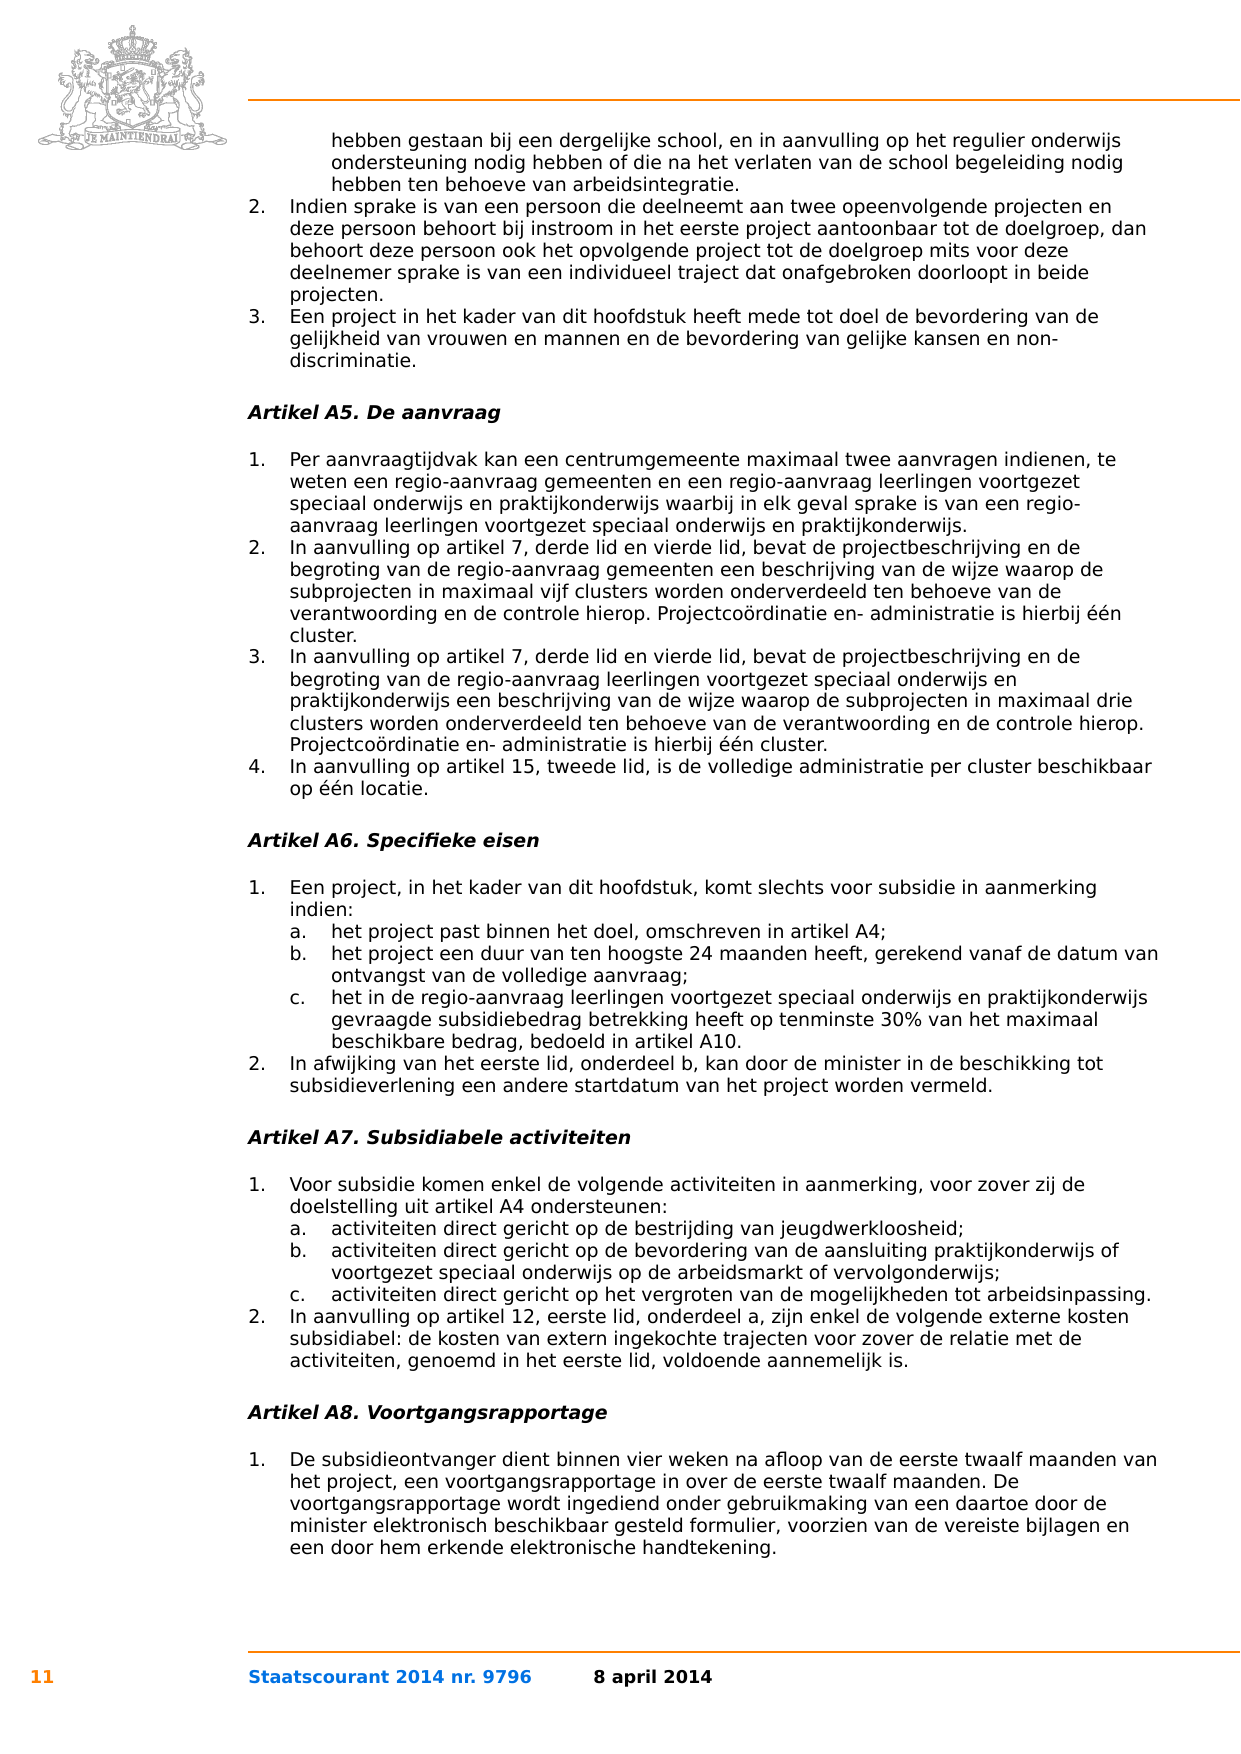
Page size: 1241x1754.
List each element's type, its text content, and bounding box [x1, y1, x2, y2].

text a. activiteiten direct gericht op de bestrijding van jeugdwerkloosheid; [289, 1218, 1163, 1240]
text 1. Voor subsidie komen enkel de volgende activiteiten in aanmerking, voor zover zij de doelstelling uit artikel A4 ondersteunen: [248, 1174, 1163, 1218]
text hebben gestaan bij een dergelijke school, en in aanvulling op het regulier onderwijs ondersteuning nodig hebben of die na het verlaten van de school begeleiding nodig hebben ten behoeve van arbeidsintegratie. [289, 130, 1163, 196]
text b. activiteiten direct gericht op de bevordering van de aansluiting praktijkonderwijs of voortgezet speciaal onderwijs op de arbeidsmarkt of vervolgonderwijs; [289, 1240, 1163, 1284]
text 4. In aanvulling op artikel 15, tweede lid, is de volledige administratie per cluster beschikbaar op één locatie. [248, 756, 1163, 800]
subtitle Artikel A7. Subsidiabele activiteiten [248, 1127, 1163, 1149]
subtitle Artikel A6. Specifieke eisen [248, 830, 1163, 852]
text 1. De subsidieontvanger dient binnen vier weken na afloop van de eerste twaalf maanden van het project, een voortgangsrapportage in over de eerste twaalf maanden. De voortgangsrapportage wordt ingediend onder gebruikmaking van een daartoe door de minister elektronisch beschikbaar gesteld formulier, voorzien van de vereiste bijlagen en een door hem erkende elektronische handtekening. [248, 1449, 1163, 1559]
text c. het in de regio-aanvraag leerlingen voortgezet speciaal onderwijs en praktijkonderwijs gevraagde subsidiebedrag betrekking heeft op tenminste 30% van het maximaal beschikbare bedrag, bedoeld in artikel A10. [289, 987, 1163, 1053]
text 3. In aanvulling op artikel 7, derde lid en vierde lid, bevat de projectbeschrijving en de begroting van de regio-aanvraag leerlingen voortgezet speciaal onderwijs en praktijkonderwijs een beschrijving van de wijze waarop de subprojecten in maximaal drie clusters worden onderverdeeld ten behoeve van de verantwoording en de controle hierop. Projectcoördinatie en- administratie is hierbij één cluster. [248, 646, 1163, 756]
text c. activiteiten direct gericht op het vergroten van de mogelijkheden tot arbeidsinpassing. [289, 1284, 1163, 1306]
text 2. In aanvulling op artikel 12, eerste lid, onderdeel a, zijn enkel de volgende externe kosten subsidiabel: de kosten van extern ingekochte trajecten voor zover de relatie met de activiteiten, genoemd in het eerste lid, voldoende aannemelijk is. [248, 1306, 1163, 1372]
text 2. In afwijking van het eerste lid, onderdeel b, kan door de minister in de beschikking tot subsidieverlening een andere startdatum van het project worden vermeld. [248, 1053, 1163, 1097]
picture [38, 25, 227, 150]
text a. het project past binnen het doel, omschreven in artikel A4; [289, 921, 1163, 943]
subtitle Artikel A8. Voortgangsrapportage [248, 1402, 1163, 1424]
text 3. Een project in het kader van dit hoofdstuk heeft mede tot doel de bevordering van de gelijkheid van vrouwen en mannen en de bevordering van gelijke kansen en non-discriminatie. [248, 306, 1163, 372]
subtitle Artikel A5. De aanvraag [248, 402, 1163, 424]
text 2. In aanvulling op artikel 7, derde lid en vierde lid, bevat de projectbeschrijving en de begroting van de regio-aanvraag gemeenten een beschrijving van de wijze waarop de subprojecten in maximaal vijf clusters worden onderverdeeld ten behoeve van de verantwoording en de controle hierop. Projectcoördinatie en- administratie is hierbij één cluster. [248, 537, 1163, 646]
text b. het project een duur van ten hoogste 24 maanden heeft, gerekend vanaf de datum van ontvangst van de volledige aanvraag; [289, 943, 1163, 987]
text 2. Indien sprake is van een persoon die deelneemt aan twee opeenvolgende projecten en deze persoon behoort bij instroom in het eerste project aantoonbaar tot de doelgroep, dan behoort deze persoon ook het opvolgende project tot de doelgroep mits voor deze deelnemer sprake is van een individueel traject dat onafgebroken doorloopt in beide projecten. [248, 196, 1163, 306]
text 1. Een project, in het kader van dit hoofdstuk, komt slechts voor subsidie in aanmerking indien: [248, 877, 1163, 921]
text 1. Per aanvraagtijdvak kan een centrumgemeente maximaal twee aanvragen indienen, te weten een regio-aanvraag gemeenten en een regio-aanvraag leerlingen voortgezet speciaal onderwijs en praktijkonderwijs waarbij in elk geval sprake is van een regio-aanvraag leerlingen voortgezet speciaal onderwijs en praktijkonderwijs. [248, 449, 1163, 537]
